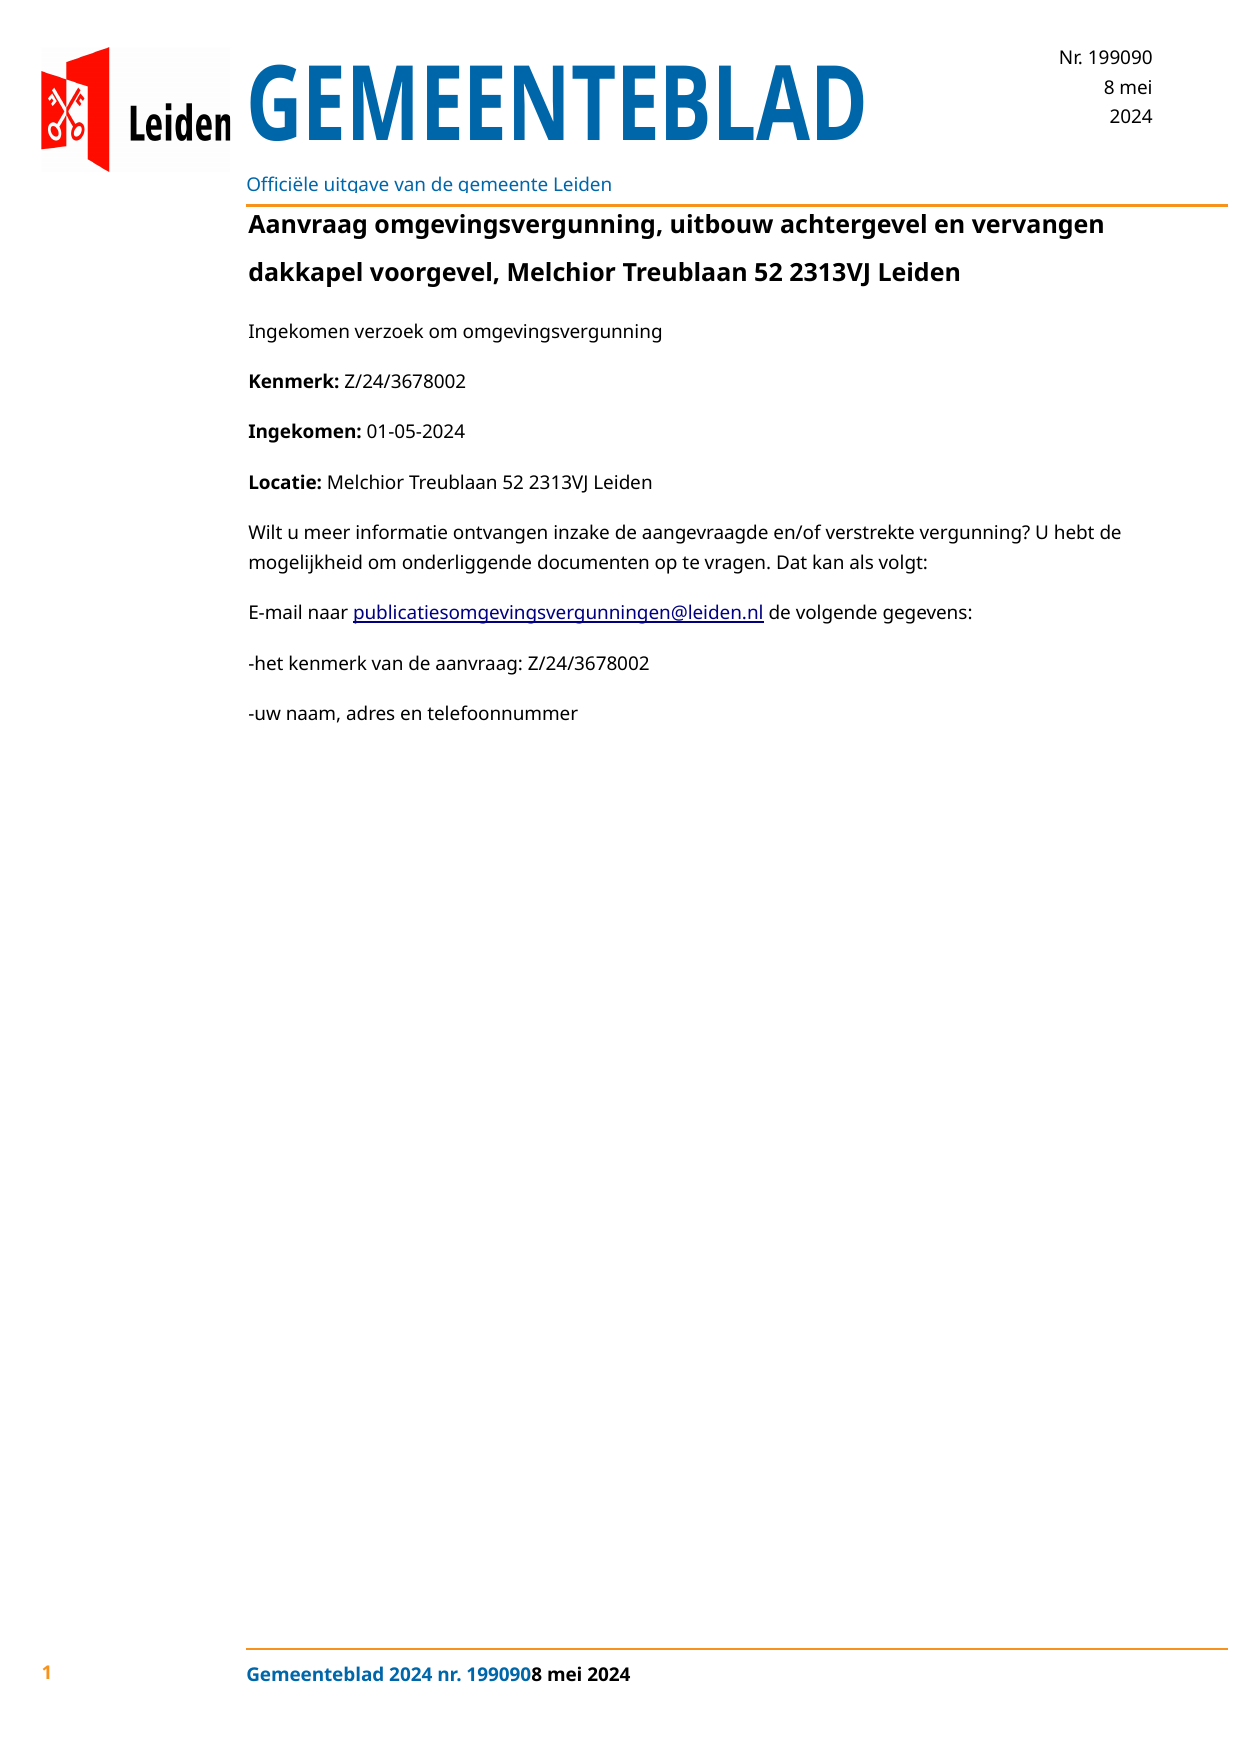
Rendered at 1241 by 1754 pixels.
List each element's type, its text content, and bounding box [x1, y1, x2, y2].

text -uw naam, adres en telefoonnummer [248, 700, 1152, 726]
text E-mail naar publicatiesomgevingsvergunningen@leiden.nl de volgende gegevens: [248, 599, 1152, 625]
picture [41, 47, 231, 172]
text Wilt u meer informatie ontvangen inzake de aangevraagde en/of verstrekte vergunning? U hebt de mogelijkheid om onderliggende documenten op te vragen. Dat kan als volgt: [248, 519, 1152, 575]
text -het kenmerk van de aanvraag: Z/24/3678002 [248, 650, 1152, 676]
text Ingekomen verzoek om omgevingsvergunning [248, 318, 1152, 344]
text Aanvraag omgevingsvergunning, uitbouw achtergevel en vervangen dakkapel voorgevel, Melchior Treublaan 52 2313VJ Leiden [248, 207, 1152, 288]
text Ingekomen: 01-05-2024 [248, 419, 1152, 444]
text Kenmerk: Z/24/3678002 [248, 368, 1152, 394]
text Locatie: Melchior Treublaan 52 2313VJ Leiden [248, 469, 1152, 495]
